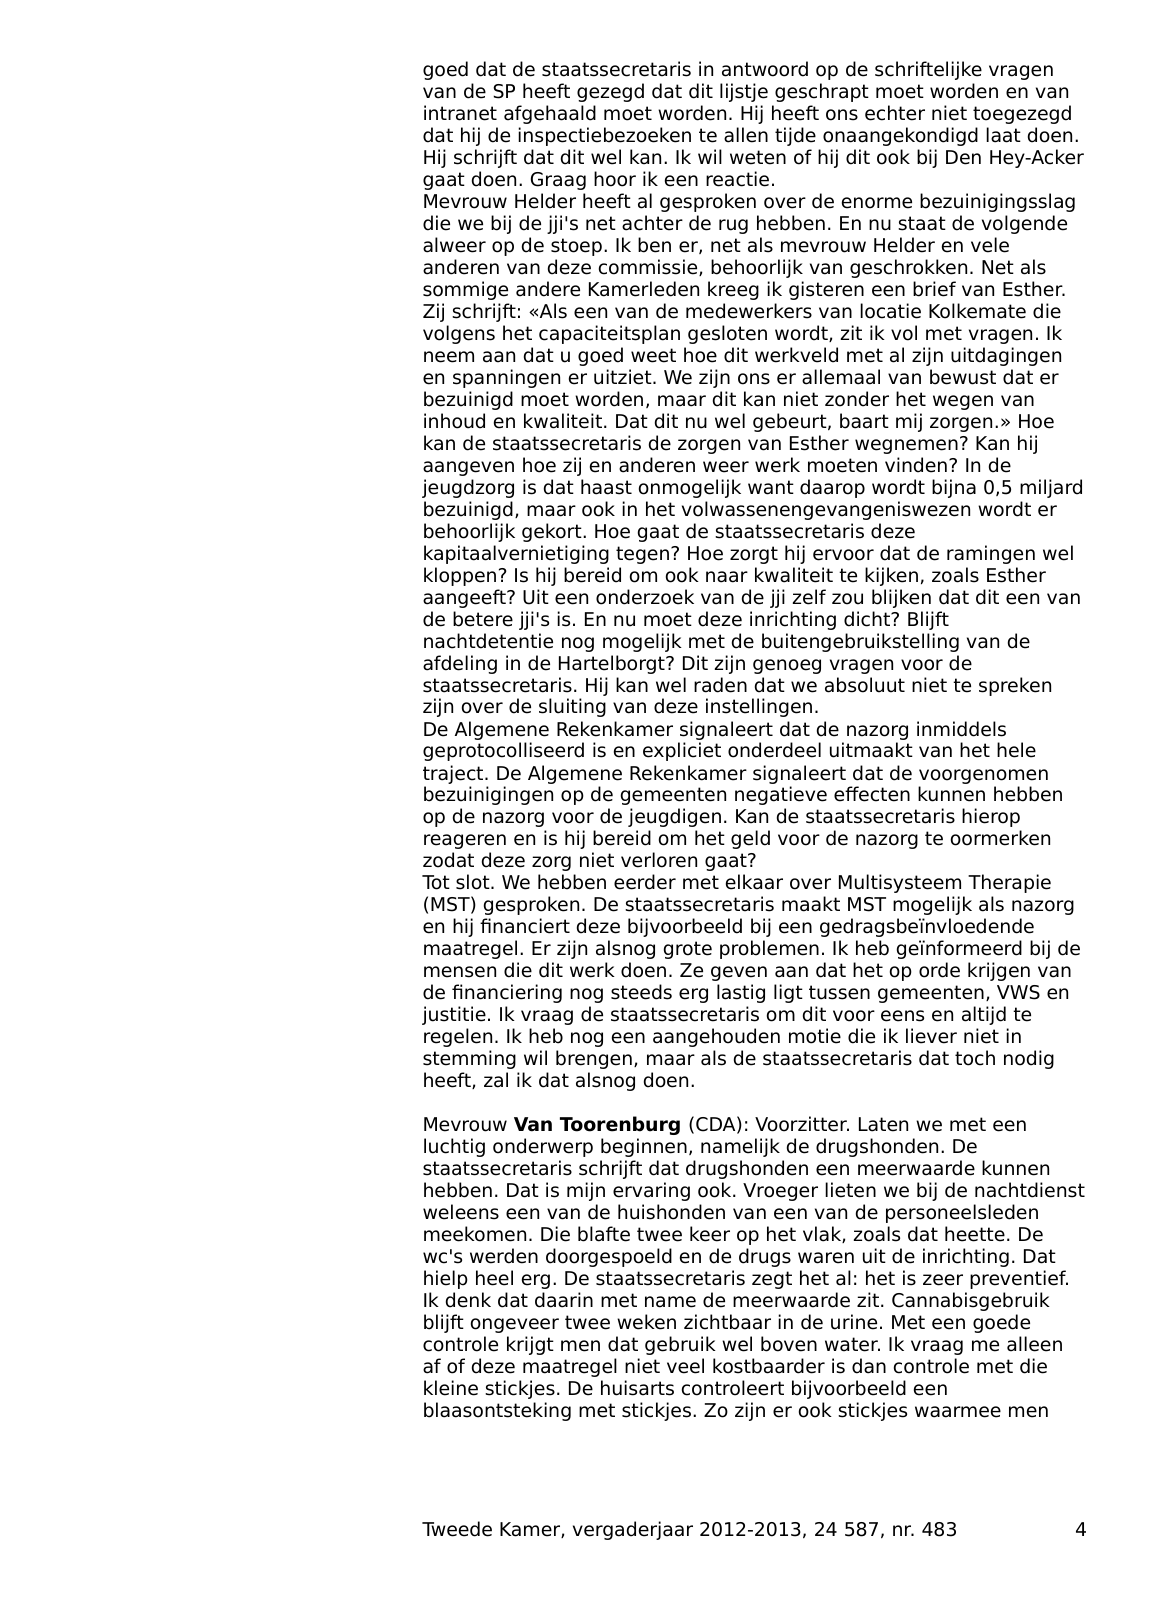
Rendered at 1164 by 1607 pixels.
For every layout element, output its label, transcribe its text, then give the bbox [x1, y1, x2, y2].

text De Algemene Rekenkamer signaleert dat de nazorg inmiddels geprotocolliseerd is en expliciet onderdeel uitmaakt van het hele traject. De Algemene Rekenkamer signaleert dat de voorgenomen bezuinigingen op de gemeenten negatieve effecten kunnen hebben op de nazorg voor de jeugdigen. Kan de staatssecretaris hierop reageren en is hij bereid om het geld voor de nazorg te oormerken zodat deze zorg niet verloren gaat? [422, 718, 1087, 872]
text Mevrouw Helder heeft al gesproken over de enorme bezuinigingsslag die we bij de jji's net achter de rug hebben. En nu staat de volgende alweer op de stoep. Ik ben er, net als mevrouw Helder en vele anderen van deze commissie, behoorlijk van geschrokken. Net als sommige andere Kamerleden kreeg ik gisteren een brief van Esther. Zij schrijft: «Als een van de medewerkers van locatie Kolkemate die volgens het capaciteitsplan gesloten wordt, zit ik vol met vragen. Ik neem aan dat u goed weet hoe dit werkveld met al zijn uitdagingen en spanningen er uitziet. We zijn ons er allemaal van bewust dat er bezuinigd moet worden, maar dit kan niet zonder het wegen van inhoud en kwaliteit. Dat dit nu wel gebeurt, baart mij zorgen.» Hoe kan de staatssecretaris de zorgen van Esther wegnemen? Kan hij aangeven hoe zij en anderen weer werk moeten vinden? In de jeugdzorg is dat haast onmogelijk want daarop wordt bijna 0,5 miljard bezuinigd, maar ook in het volwassenengevangeniswezen wordt er behoorlijk gekort. Hoe gaat de staatssecretaris deze kapitaalvernietiging tegen? Hoe zorgt hij ervoor dat de ramingen wel kloppen? Is hij bereid om ook naar kwaliteit te kijken, zoals Esther aangeeft? Uit een onderzoek van de jji zelf zou blijken dat dit een van de betere jji's is. En nu moet deze inrichting dicht? Blijft nachtdetentie nog mogelijk met de buitengebruikstelling van de afdeling in de Hartelborgt? Dit zijn genoeg vragen voor de staatssecretaris. Hij kan wel raden dat we absoluut niet te spreken zijn over de sluiting van deze instellingen. [422, 191, 1087, 718]
text Mevrouw Van Toorenburg (CDA): Voorzitter. Laten we met een luchtig onderwerp beginnen, namelijk de drugshonden. De staatssecretaris schrijft dat drugshonden een meerwaarde kunnen hebben. Dat is mijn ervaring ook. Vroeger lieten we bij de nachtdienst weleens een van de huishonden van een van de personeelsleden meekomen. Die blafte twee keer op het vlak, zoals dat heette. De wc's werden doorgespoeld en de drugs waren uit de inrichting. Dat hielp heel erg. De staatssecretaris zegt het al: het is zeer preventief. Ik denk dat daarin met name de meerwaarde zit. Cannabisgebruik blijft ongeveer twee weken zichtbaar in de urine. Met een goede controle krijgt men dat gebruik wel boven water. Ik vraag me alleen af of deze maatregel niet veel kostbaarder is dan controle met die kleine stickjes. De huisarts controleert bijvoorbeeld een blaasontsteking met stickjes. Zo zijn er ook stickjes waarmee men [422, 1114, 1087, 1422]
text Tot slot. We hebben eerder met elkaar over Multisysteem Therapie (MST) gesproken. De staatssecretaris maakt MST mogelijk als nazorg en hij financiert deze bijvoorbeeld bij een gedragsbeïnvloedende maatregel. Er zijn alsnog grote problemen. Ik heb geïnformeerd bij de mensen die dit werk doen. Ze geven aan dat het op orde krijgen van de financiering nog steeds erg lastig ligt tussen gemeenten, VWS en justitie. Ik vraag de staatssecretaris om dit voor eens en altijd te regelen. Ik heb nog een aangehouden motie die ik liever niet in stemming wil brengen, maar als de staatssecretaris dat toch nodig heeft, zal ik dat alsnog doen. [422, 872, 1087, 1092]
text goed dat de staatssecretaris in antwoord op de schriftelijke vragen van de SP heeft gezegd dat dit lijstje geschrapt moet worden en van intranet afgehaald moet worden. Hij heeft ons echter niet toegezegd dat hij de inspectiebezoeken te allen tijde onaangekondigd laat doen. Hij schrijft dat dit wel kan. Ik wil weten of hij dit ook bij Den Hey-Acker gaat doen. Graag hoor ik een reactie. [422, 59, 1087, 191]
